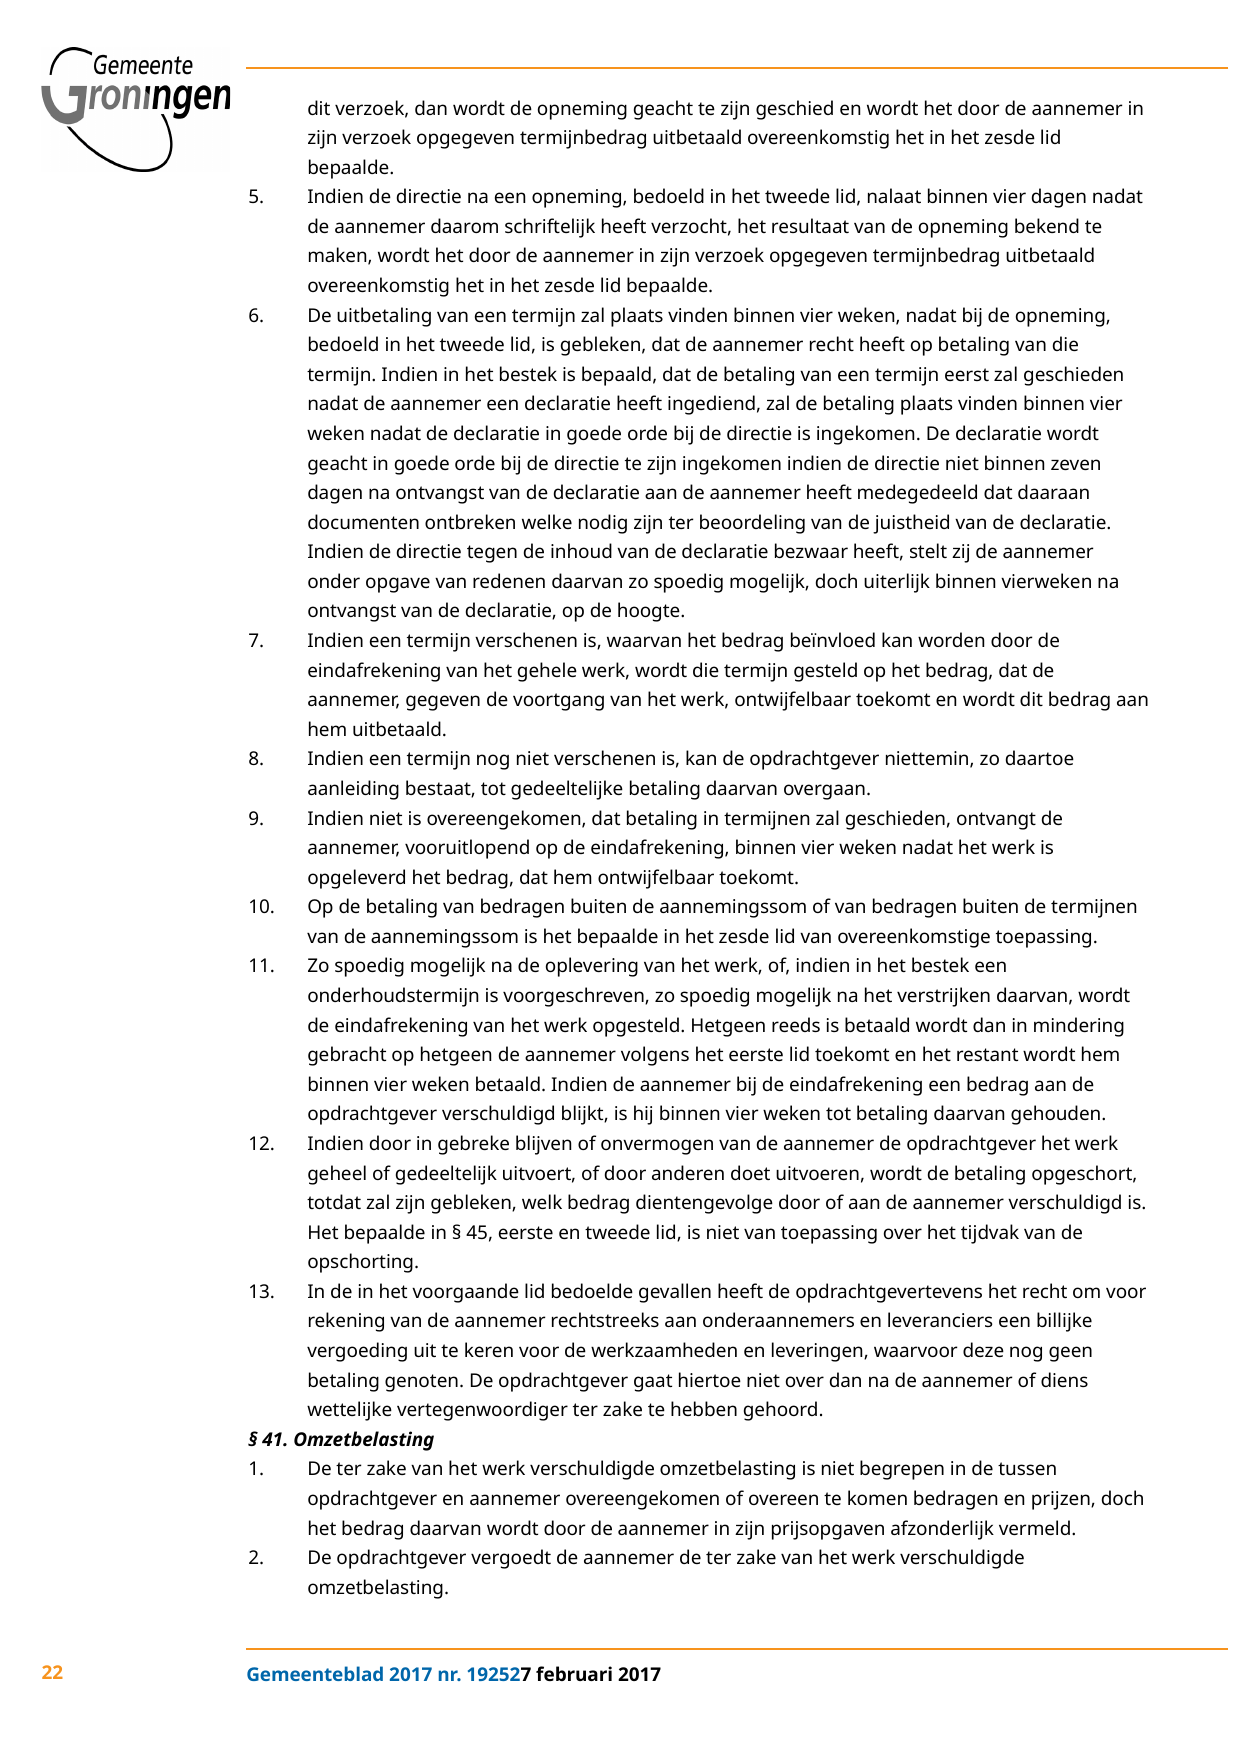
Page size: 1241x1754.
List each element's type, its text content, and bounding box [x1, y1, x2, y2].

list Indien door in gebreke blijven of onvermogen van de aannemer de opdrachtgever het werk geheel of gedeeltelijk uitvoert, of door anderen doet uitvoeren, wordt de betaling opgeschort, totdat zal zijn gebleken, welk bedrag dientengevolge door of aan de aannemer verschuldigd is. Het bepaalde in § 45, eerste en tweede lid, is niet van toepassing over het tijdvak van de opschorting. [248, 1130, 1152, 1274]
list Op de betaling van bedragen buiten de aannemingssom of van bedragen buiten de termijnen van de aannemingssom is het bepaalde in het zesde lid van overeenkomstige toepassing. [248, 893, 1152, 949]
list In de in het voorgaande lid bedoelde gevallen heeft de opdrachtgevertevens het recht om voor rekening van de aannemer rechtstreeks aan onderaannemers en leveranciers een billijke vergoeding uit te keren voor de werkzaamheden en leveringen, waarvoor deze nog geen betaling genoten. De opdrachtgever gaat hiertoe niet over dan na de aannemer of diens wettelijke vertegenwoordiger ter zake te hebben gehoord. [248, 1278, 1152, 1422]
list Indien niet is overeengekomen, dat betaling in termijnen zal geschieden, ontvangt de aannemer, vooruitlopend op de eindafrekening, binnen vier weken nadat het werk is opgeleverd het bedrag, dat hem ontwijfelbaar toekomt. [248, 805, 1152, 890]
list De ter zake van het werk verschuldigde omzetbelasting is niet begrepen in de tussen opdrachtgever en aannemer overeengekomen of overeen te komen bedragen en prijzen, doch het bedrag daarvan wordt door de aannemer in zijn prijsopgaven afzonderlijk vermeld. [248, 1456, 1152, 1541]
list dit verzoek, dan wordt de opneming geacht te zijn geschied en wordt het door de aannemer in zijn verzoek opgegeven termijnbedrag uitbetaald overeenkomstig het in het zesde lid bepaalde. [248, 95, 1152, 180]
list De opdrachtgever vergoedt de aannemer de ter zake van het werk verschuldigde omzetbelasting. [248, 1544, 1152, 1600]
text § 41. Omzetbelasting [248, 1426, 1152, 1452]
list De uitbetaling van een termijn zal plaats vinden binnen vier weken, nadat bij de opneming, bedoeld in het tweede lid, is gebleken, dat de aannemer recht heeft op betaling van die termijn. Indien in het bestek is bepaald, dat de betaling van een termijn eerst zal geschieden nadat de aannemer een declaratie heeft ingediend, zal de betaling plaats vinden binnen vier weken nadat de declaratie in goede orde bij de directie is ingekomen. De declaratie wordt geacht in goede orde bij de directie te zijn ingekomen indien de directie niet binnen zeven dagen na ontvangst van de declaratie aan de aannemer heeft medegedeeld dat daaraan documenten ontbreken welke nodig zijn ter beoordeling van de juistheid van de declaratie. Indien de directie tegen de inhoud van de declaratie bezwaar heeft, stelt zij de aannemer onder opgave van redenen daarvan zo spoedig mogelijk, doch uiterlijk binnen vierweken na ontvangst van de declaratie, op de hoogte. [248, 302, 1152, 623]
list Zo spoedig mogelijk na de oplevering van het werk, of, indien in het bestek een onderhoudstermijn is voorgeschreven, zo spoedig mogelijk na het verstrijken daarvan, wordt de eindafrekening van het werk opgesteld. Hetgeen reeds is betaald wordt dan in mindering gebracht op hetgeen de aannemer volgens het eerste lid toekomt en het restant wordt hem binnen vier weken betaald. Indien de aannemer bij de eindafrekening een bedrag aan de opdrachtgever verschuldigd blijkt, is hij binnen vier weken tot betaling daarvan gehouden. [248, 953, 1152, 1126]
list Indien een termijn verschenen is, waarvan het bedrag beïnvloed kan worden door de eindafrekening van het gehele werk, wordt die termijn gesteld op het bedrag, dat de aannemer, gegeven de voortgang van het werk, ontwijfelbaar toekomt en wordt dit bedrag aan hem uitbetaald. [248, 627, 1152, 742]
list Indien een termijn nog niet verschenen is, kan de opdrachtgever niettemin, zo daartoe aanleiding bestaat, tot gedeeltelijke betaling daarvan overgaan. [248, 746, 1152, 801]
picture [41, 47, 231, 172]
list Indien de directie na een opneming, bedoeld in het tweede lid, nalaat binnen vier dagen nadat de aannemer daarom schriftelijk heeft verzocht, het resultaat van de opneming bekend te maken, wordt het door de aannemer in zijn verzoek opgegeven termijnbedrag uitbetaald overeenkomstig het in het zesde lid bepaalde. [248, 183, 1152, 298]
